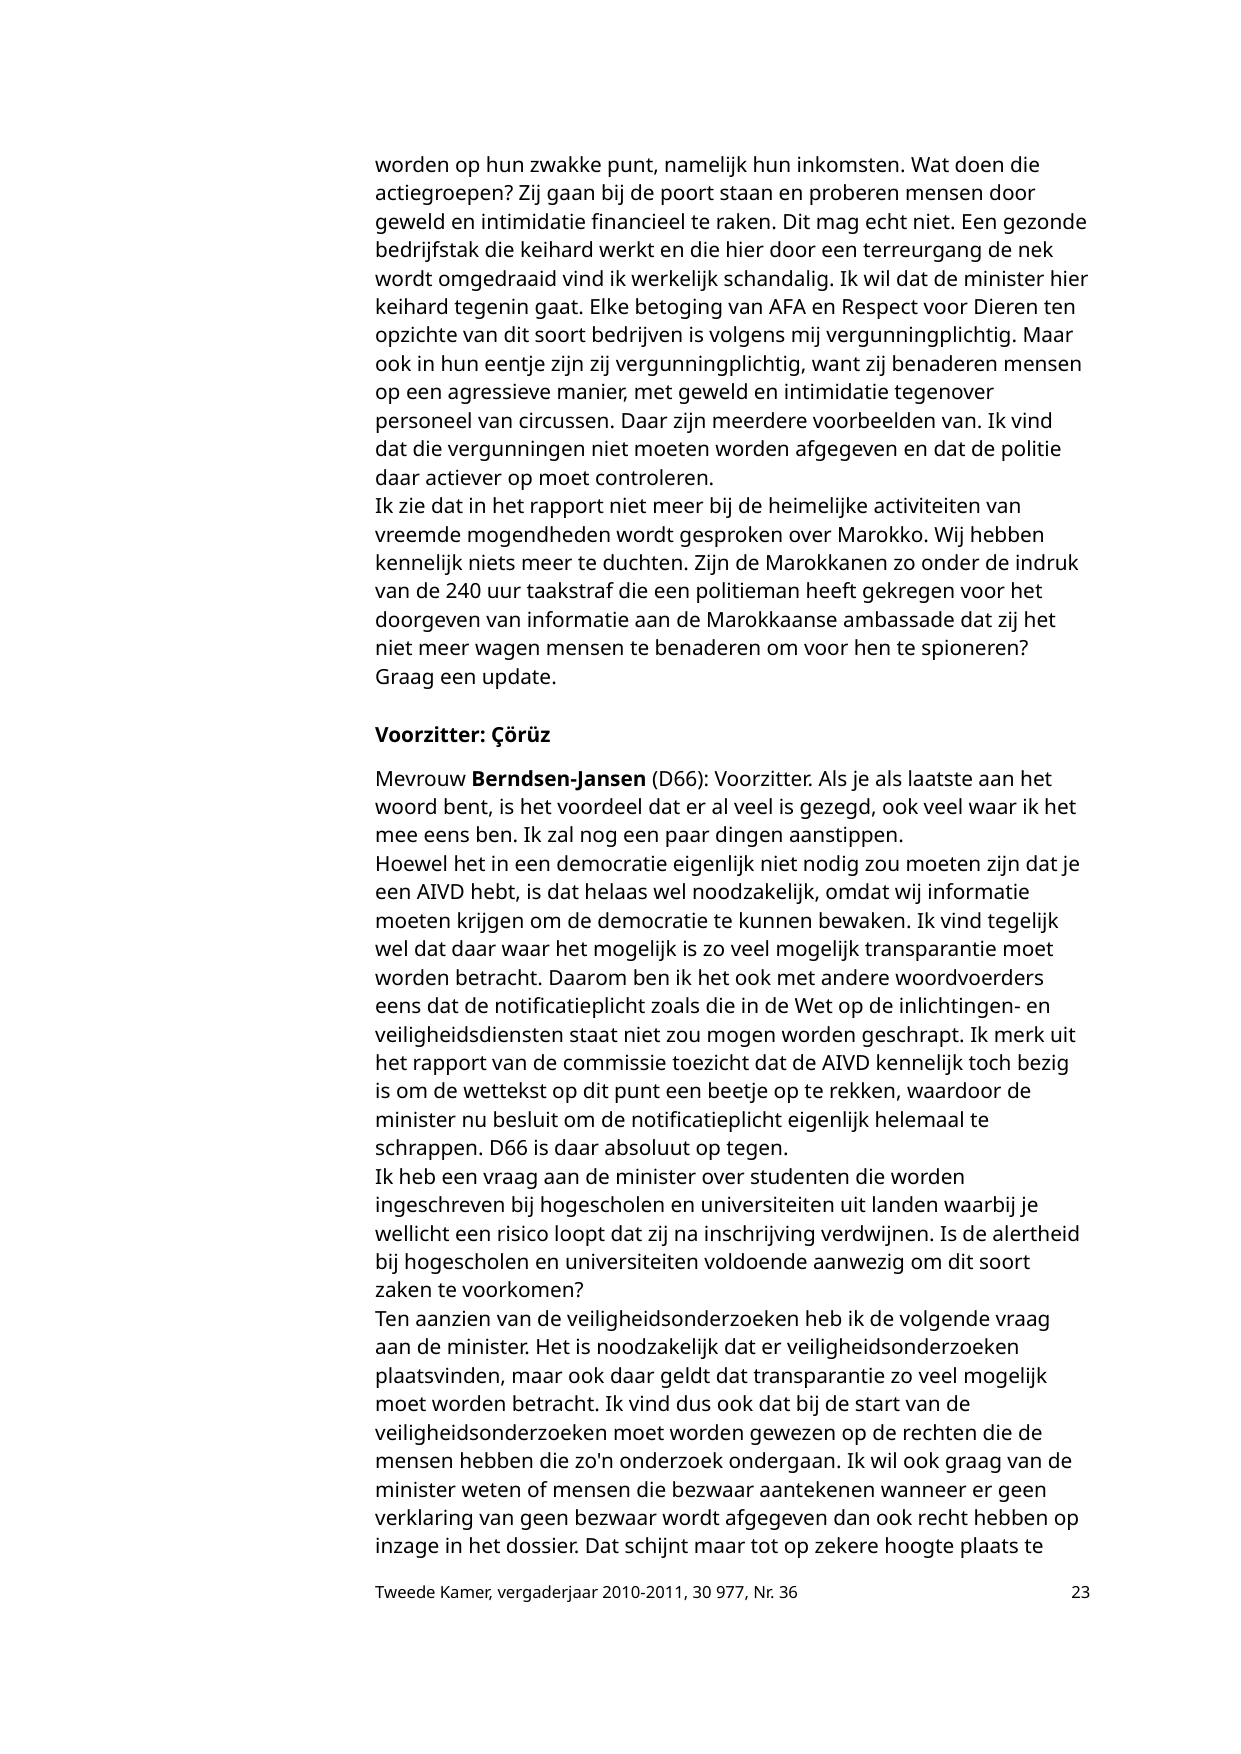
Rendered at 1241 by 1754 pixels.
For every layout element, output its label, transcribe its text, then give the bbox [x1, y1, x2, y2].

text Voorzitter: Çörüz [375, 720, 1090, 749]
text Mevrouw Berndsen-Jansen (D66): Voorzitter. Als je als laatste aan het woord bent, is het voordeel dat er al veel is gezegd, ook veel waar ik het mee eens ben. Ik zal nog een paar dingen aanstippen. [375, 764, 1090, 849]
text Ik zie dat in het rapport niet meer bij de heimelijke activiteiten van vreemde mogendheden wordt gesproken over Marokko. Wij hebben kennelijk niets meer te duchten. Zijn de Marokkanen zo onder de indruk van de 240 uur taakstraf die een politieman heeft gekregen voor het doorgeven van informatie aan de Marokkaanse ambassade dat zij het niet meer wagen mensen te benaderen om voor hen te spioneren? Graag een update. [375, 491, 1090, 690]
text Ten aanzien van de veiligheidsonderzoeken heb ik de volgende vraag aan de minister. Het is noodzakelijk dat er veiligheidsonderzoeken plaatsvinden, maar ook daar geldt dat transparantie zo veel mogelijk moet worden betracht. Ik vind dus ook dat bij de start van de veiligheidsonderzoeken moet worden gewezen op de rechten die de mensen hebben die zo'n onderzoek ondergaan. Ik wil ook graag van de minister weten of mensen die bezwaar aantekenen wanneer er geen verklaring van geen bezwaar wordt afgegeven dan ook recht hebben op inzage in het dossier. Dat schijnt maar tot op zekere hoogte plaats te [375, 1304, 1090, 1560]
text Hoewel het in een democratie eigenlijk niet nodig zou moeten zijn dat je een AIVD hebt, is dat helaas wel noodzakelijk, omdat wij informatie moeten krijgen om de democratie te kunnen bewaken. Ik vind tegelijk wel dat daar waar het mogelijk is zo veel mogelijk transparantie moet worden betracht. Daarom ben ik het ook met andere woordvoerders eens dat de notificatieplicht zoals die in de Wet op de inlichtingen- en veiligheidsdiensten staat niet zou mogen worden geschrapt. Ik merk uit het rapport van de commissie toezicht dat de AIVD kennelijk toch bezig is om de wettekst op dit punt een beetje op te rekken, waardoor de minister nu besluit om de notificatieplicht eigenlijk helemaal te schrappen. D66 is daar absoluut op tegen. [375, 849, 1090, 1162]
text Ik heb een vraag aan de minister over studenten die worden ingeschreven bij hogescholen en universiteiten uit landen waarbij je wellicht een risico loopt dat zij na inschrijving verdwijnen. Is de alertheid bij hogescholen en universiteiten voldoende aanwezig om dit soort zaken te voorkomen? [375, 1162, 1090, 1304]
text worden op hun zwakke punt, namelijk hun inkomsten. Wat doen die actiegroepen? Zij gaan bij de poort staan en proberen mensen door geweld en intimidatie financieel te raken. Dit mag echt niet. Een gezonde bedrijfstak die keihard werkt en die hier door een terreurgang de nek wordt omgedraaid vind ik werkelijk schandalig. Ik wil dat de minister hier keihard tegenin gaat. Elke betoging van AFA en Respect voor Dieren ten opzichte van dit soort bedrijven is volgens mij vergunningplichtig. Maar ook in hun eentje zijn zij vergunningplichtig, want zij benaderen mensen op een agressieve manier, met geweld en intimidatie tegenover personeel van circussen. Daar zijn meerdere voorbeelden van. Ik vind dat die vergunningen niet moeten worden afgegeven en dat de politie daar actiever op moet controleren. [375, 150, 1090, 491]
